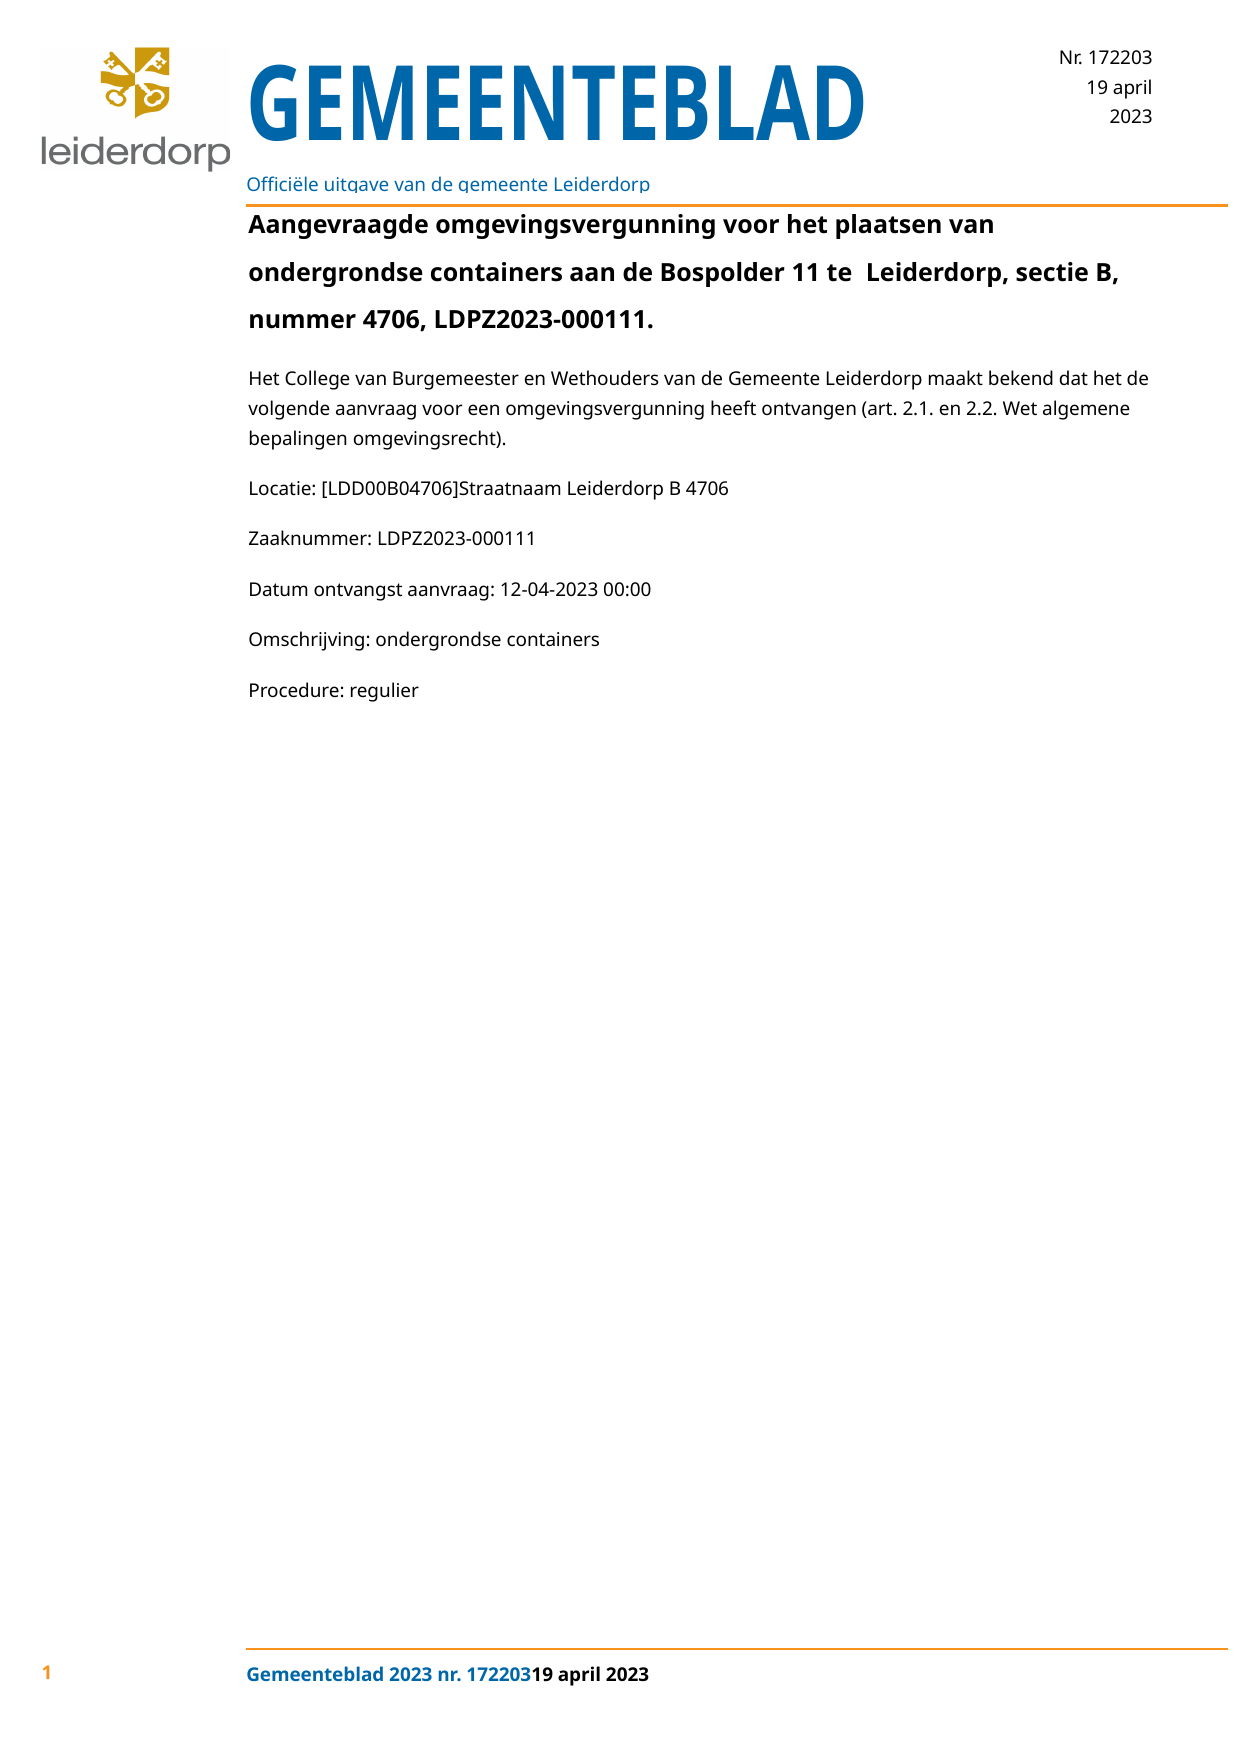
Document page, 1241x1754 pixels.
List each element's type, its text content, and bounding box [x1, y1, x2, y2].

text Zaaknummer: LDPZ2023-000111 [248, 526, 1152, 551]
text Aangevraagde omgevingsvergunning voor het plaatsen van ondergrondse containers aan de Bospolder 11 te Leiderdorp, sectie B, nummer 4706, LDPZ2023-000111. [248, 207, 1152, 336]
text Omschrijving: ondergrondse containers [248, 626, 1152, 652]
text Datum ontvangst aanvraag: 12-04-2023 00:00 [248, 576, 1152, 602]
text Het College van Burgemeester en Wethouders van de Gemeente Leiderdorp maakt bekend dat het de volgende aanvraag voor een omgevingsvergunning heeft ontvangen (art. 2.1. en 2.2. Wet algemene bepalingen omgevingsrecht). [248, 366, 1152, 450]
picture [41, 47, 231, 172]
text Locatie: [LDD00B04706]Straatnaam Leiderdorp B 4706 [248, 475, 1152, 501]
text Procedure: regulier [248, 677, 1152, 702]
